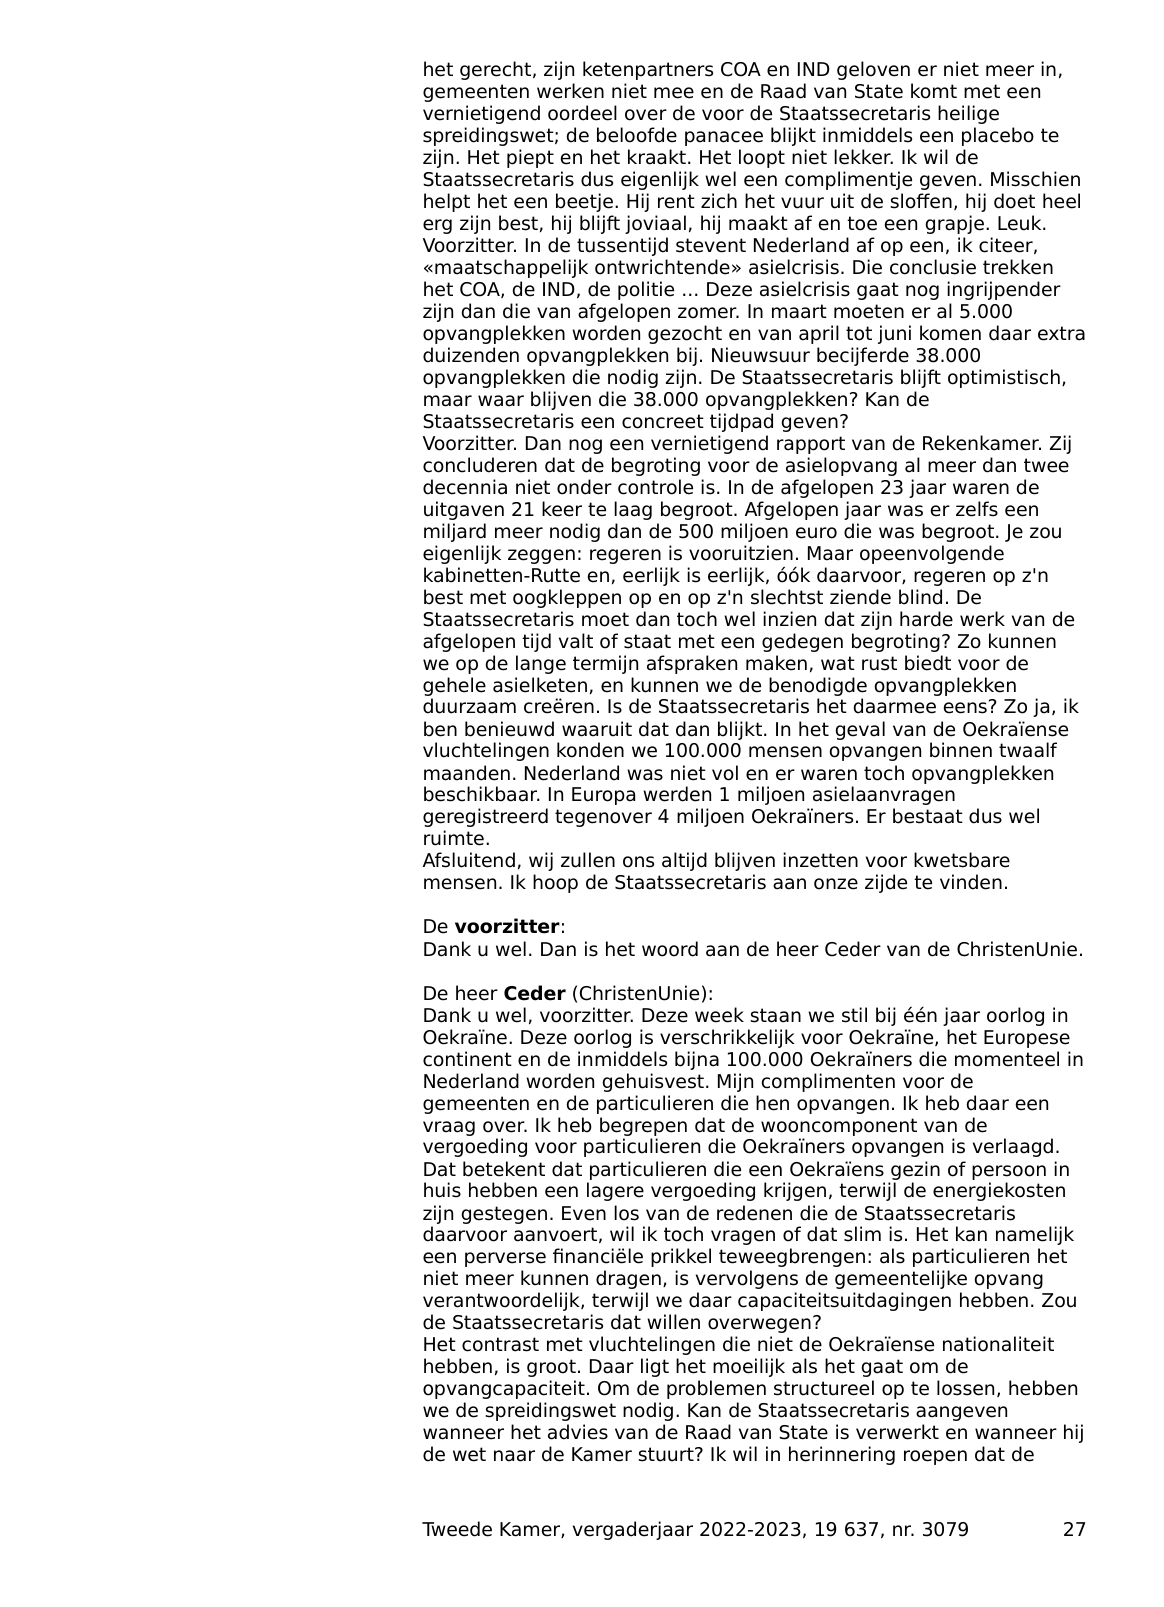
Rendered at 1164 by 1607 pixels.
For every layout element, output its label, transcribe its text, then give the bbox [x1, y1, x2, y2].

text De heer Ceder (ChristenUnie): [422, 983, 1087, 1004]
text De voorzitter: [422, 916, 1087, 938]
text Dank u wel, voorzitter. Deze week staan we stil bij één jaar oorlog in Oekraïne. Deze oorlog is verschrikkelijk voor Oekraïne, het Europese continent en de inmiddels bijna 100.000 Oekraïners die momenteel in Nederland worden gehuisvest. Mijn complimenten voor de gemeenten en de particulieren die hen opvangen. Ik heb daar een vraag over. Ik heb begrepen dat de wooncomponent van de vergoeding voor particulieren die Oekraïners opvangen is verlaagd. Dat betekent dat particulieren die een Oekraïens gezin of persoon in huis hebben een lagere vergoeding krijgen, terwijl de energiekosten zijn gestegen. Even los van de redenen die de Staatssecretaris daarvoor aanvoert, wil ik toch vragen of dat slim is. Het kan namelijk een perverse financiële prikkel teweegbrengen: als particulieren het niet meer kunnen dragen, is vervolgens de gemeentelijke opvang verantwoordelijk, terwijl we daar capaciteitsuitdagingen hebben. Zou de Staatssecretaris dat willen overwegen? [422, 1004, 1087, 1334]
text Afsluitend, wij zullen ons altijd blijven inzetten voor kwetsbare mensen. Ik hoop de Staatssecretaris aan onze zijde te vinden. [422, 850, 1087, 894]
text het gerecht, zijn ketenpartners COA en IND geloven er niet meer in, gemeenten werken niet mee en de Raad van State komt met een vernietigend oordeel over de voor de Staatssecretaris heilige spreidingswet; de beloofde panacee blijkt inmiddels een placebo te zijn. Het piept en het kraakt. Het loopt niet lekker. Ik wil de Staatssecretaris dus eigenlijk wel een complimentje geven. Misschien helpt het een beetje. Hij rent zich het vuur uit de sloffen, hij doet heel erg zijn best, hij blijft joviaal, hij maakt af en toe een grapje. Leuk. [422, 59, 1087, 235]
text Voorzitter. Dan nog een vernietigend rapport van de Rekenkamer. Zij concluderen dat de begroting voor de asielopvang al meer dan twee decennia niet onder controle is. In de afgelopen 23 jaar waren de uitgaven 21 keer te laag begroot. Afgelopen jaar was er zelfs een miljard meer nodig dan de 500 miljoen euro die was begroot. Je zou eigenlijk zeggen: regeren is vooruitzien. Maar opeenvolgende kabinetten-Rutte en, eerlijk is eerlijk, óók daarvoor, regeren op z'n best met oogkleppen op en op z'n slechtst ziende blind. De Staatssecretaris moet dan toch wel inzien dat zijn harde werk van de afgelopen tijd valt of staat met een gedegen begroting? Zo kunnen we op de lange termijn afspraken maken, wat rust biedt voor de gehele asielketen, en kunnen we de benodigde opvangplekken duurzaam creëren. Is de Staatssecretaris het daarmee eens? Zo ja, ik ben benieuwd waaruit dat dan blijkt. In het geval van de Oekraïense vluchtelingen konden we 100.000 mensen opvangen binnen twaalf maanden. Nederland was niet vol en er waren toch opvangplekken beschikbaar. In Europa werden 1 miljoen asielaanvragen geregistreerd tegenover 4 miljoen Oekraïners. Er bestaat dus wel ruimte. [422, 433, 1087, 850]
text Voorzitter. In de tussentijd stevent Nederland af op een, ik citeer, «maatschappelijk ontwrichtende» asielcrisis. Die conclusie trekken het COA, de IND, de politie ... Deze asielcrisis gaat nog ingrijpender zijn dan die van afgelopen zomer. In maart moeten er al 5.000 opvangplekken worden gezocht en van april tot juni komen daar extra duizenden opvangplekken bij. Nieuwsuur becijferde 38.000 opvangplekken die nodig zijn. De Staatssecretaris blijft optimistisch, maar waar blijven die 38.000 opvangplekken? Kan de Staatssecretaris een concreet tijdpad geven? [422, 235, 1087, 433]
text Het contrast met vluchtelingen die niet de Oekraïense nationaliteit hebben, is groot. Daar ligt het moeilijk als het gaat om de opvangcapaciteit. Om de problemen structureel op te lossen, hebben we de spreidingswet nodig. Kan de Staatssecretaris aangeven wanneer het advies van de Raad van State is verwerkt en wanneer hij de wet naar de Kamer stuurt? Ik wil in herinnering roepen dat de [422, 1334, 1087, 1466]
text Dank u wel. Dan is het woord aan de heer Ceder van de ChristenUnie. [422, 938, 1087, 960]
